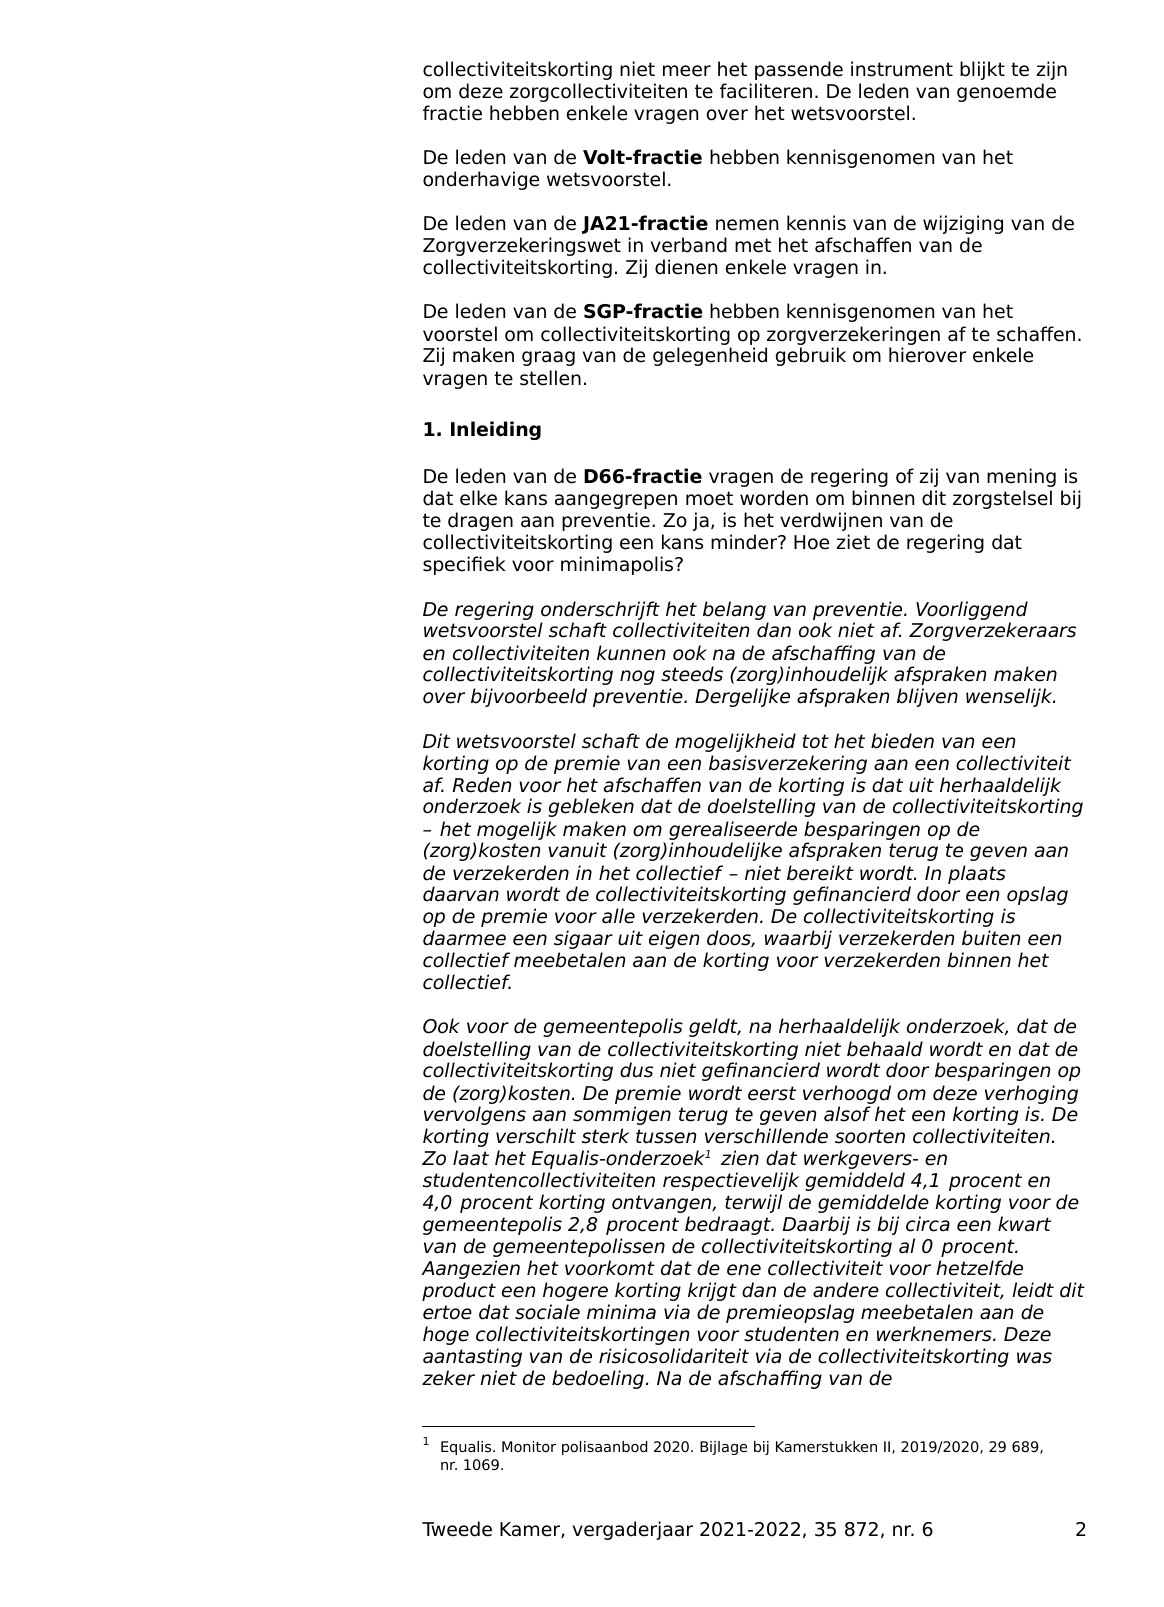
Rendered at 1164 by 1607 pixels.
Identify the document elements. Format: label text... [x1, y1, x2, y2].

text Ook voor de gemeentepolis geldt, na herhaaldelijk onderzoek, dat de doelstelling van de collectiviteitskorting niet behaald wordt en dat de collectiviteitskorting dus niet gefinancierd wordt door besparingen op de (zorg)kosten. De premie wordt eerst verhoogd om deze verhoging vervolgens aan sommigen terug te geven alsof het een korting is. De korting verschilt sterk tussen verschillende soorten collectiviteiten. Zo laat het Equalis-onderzoek zien dat werkgevers- en studentencollectiviteiten respectievelijk gemiddeld 4,1 procent en 4,0 procent korting ontvangen, terwijl de gemiddelde korting voor de gemeentepolis 2,8 procent bedraagt. Daarbij is bij circa een kwart van de gemeentepolissen de collectiviteitskorting al 0 procent. Aangezien het voorkomt dat de ene collectiviteit voor hetzelfde product een hogere korting krijgt dan de andere collectiviteit, leidt dit ertoe dat sociale minima via de premieopslag meebetalen aan de hoge collectiviteitskortingen voor studenten en werknemers. Deze aantasting van de risicosolidariteit via de collectiviteitskorting was zeker niet de bedoeling. Na de afschaffing van de [422, 1016, 1087, 1390]
text De leden van de D66-fractie vragen de regering of zij van mening is dat elke kans aangegrepen moet worden om binnen dit zorgstelsel bij te dragen aan preventie. Zo ja, is het verdwijnen van de collectiviteitskorting een kans minder? Hoe ziet de regering dat specifiek voor minimapolis? [422, 466, 1087, 576]
text Equalis. Monitor polisaanbod 2020. Bijlage bij Kamerstukken II, 2019/2020, 29 689, nr. 1069. [422, 1435, 1087, 1474]
text De regering onderschrijft het belang van preventie. Voorliggend wetsvoorstel schaft collectiviteiten dan ook niet af. Zorgverzekeraars en collectiviteiten kunnen ook na de afschaffing van de collectiviteitskorting nog steeds (zorg)inhoudelijk afspraken maken over bijvoorbeeld preventie. Dergelijke afspraken blijven wenselijk. [422, 598, 1087, 708]
text collectiviteitskorting niet meer het passende instrument blijkt te zijn om deze zorgcollectiviteiten te faciliteren. De leden van genoemde fractie hebben enkele vragen over het wetsvoorstel. [422, 59, 1087, 125]
text De leden van de SGP-fractie hebben kennisgenomen van het voorstel om collectiviteitskorting op zorgverzekeringen af te schaffen. Zij maken graag van de gelegenheid gebruik om hierover enkele vragen te stellen. [422, 301, 1087, 389]
text De leden van de Volt-fractie hebben kennisgenomen van het onderhavige wetsvoorstel. [422, 147, 1087, 191]
text De leden van de JA21-fractie nemen kennis van de wijziging van de Zorgverzekeringswet in verband met het afschaffen van de collectiviteitskorting. Zij dienen enkele vragen in. [422, 213, 1087, 279]
subtitle 1. Inleiding [422, 419, 1087, 441]
text Dit wetsvoorstel schaft de mogelijkheid tot het bieden van een korting op de premie van een basisverzekering aan een collectiviteit af. Reden voor het afschaffen van de korting is dat uit herhaaldelijk onderzoek is gebleken dat de doelstelling van de collectiviteitskorting – het mogelijk maken om gerealiseerde besparingen op de (zorg)kosten vanuit (zorg)inhoudelijke afspraken terug te geven aan de verzekerden in het collectief – niet bereikt wordt. In plaats daarvan wordt de collectiviteitskorting gefinancierd door een opslag op de premie voor alle verzekerden. De collectiviteitskorting is daarmee een sigaar uit eigen doos, waarbij verzekerden buiten een collectief meebetalen aan de korting voor verzekerden binnen het collectief. [422, 731, 1087, 994]
